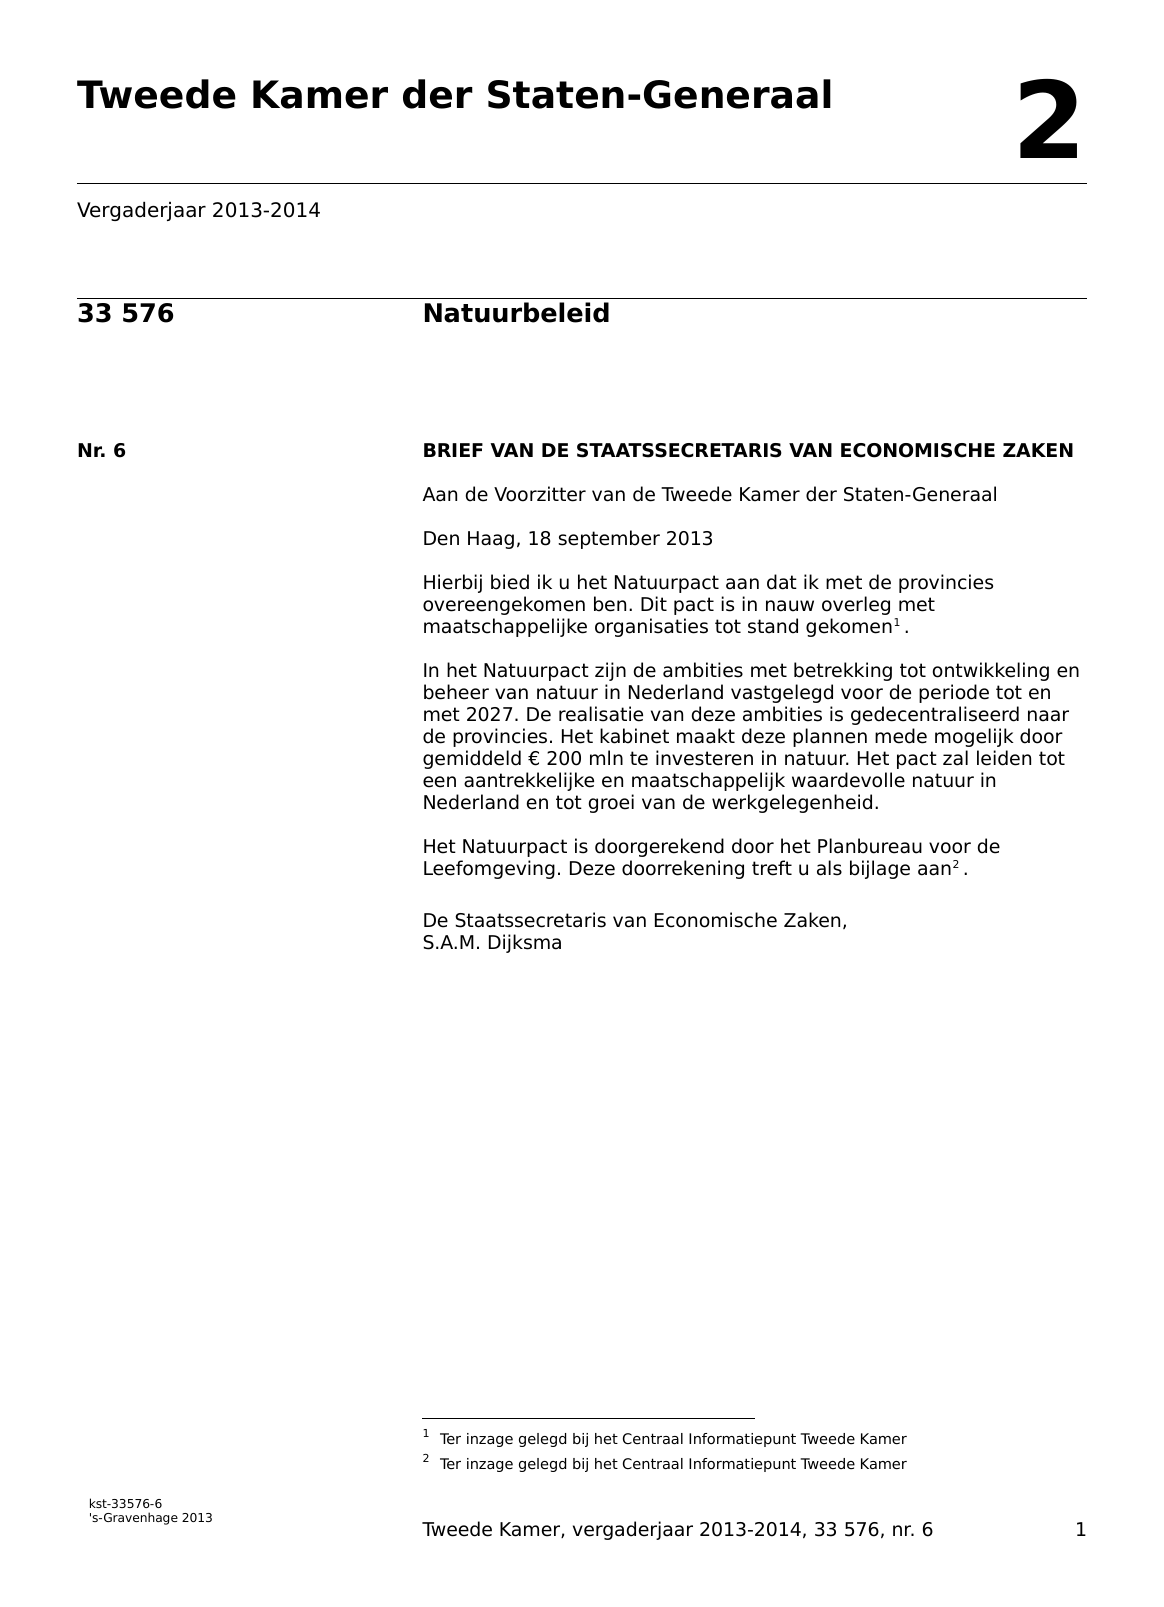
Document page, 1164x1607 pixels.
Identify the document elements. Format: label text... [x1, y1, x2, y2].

subtitle 33 576 Natuurbeleid [77, 299, 1087, 329]
table_cell Vergaderjaar 2013-2014 [77, 184, 1087, 298]
text 's-Gravenhage 2013 [88, 1511, 323, 1525]
text Aan de Voorzitter van de Tweede Kamer der Staten-Generaal [422, 484, 1087, 506]
table_header 2 [886, 59, 1087, 183]
text kst-33576-6 [88, 1497, 323, 1511]
text Hierbij bied ik u het Natuurpact aan dat ik met de provincies overeengekomen ben. Dit pact is in nauw overleg met maatschappelijke organisaties tot stand gekomen. [422, 572, 1087, 638]
text In het Natuurpact zijn de ambities met betrekking tot ontwikkeling en beheer van natuur in Nederland vastgelegd voor de periode tot en met 2027. De realisatie van deze ambities is gedecentraliseerd naar de provincies. Het kabinet maakt deze plannen mede mogelijk door gemiddeld € 200 mln te investeren in natuur. Het pact zal leiden tot een aantrekkelijke en maatschappelijk waardevolle natuur in Nederland en tot groei van de werkgelegenheid. [422, 660, 1087, 814]
subtitle Nr. 6 BRIEF VAN DE STAATSSECRETARIS VAN ECONOMISCHE ZAKEN [77, 440, 1087, 462]
text Den Haag, 18 september 2013 [422, 528, 1087, 550]
text De Staatssecretaris van Economische Zaken, S.A.M. Dijksma [422, 910, 1087, 954]
text Ter inzage gelegd bij het Centraal Informatiepunt Tweede Kamer [422, 1427, 1087, 1449]
table_header Tweede Kamer der Staten-Generaal [77, 59, 886, 183]
text Ter inzage gelegd bij het Centraal Informatiepunt Tweede Kamer [422, 1452, 1087, 1474]
text Het Natuurpact is doorgerekend door het Planbureau voor de Leefomgeving. Deze doorrekening treft u als bijlage aan. [422, 836, 1087, 880]
